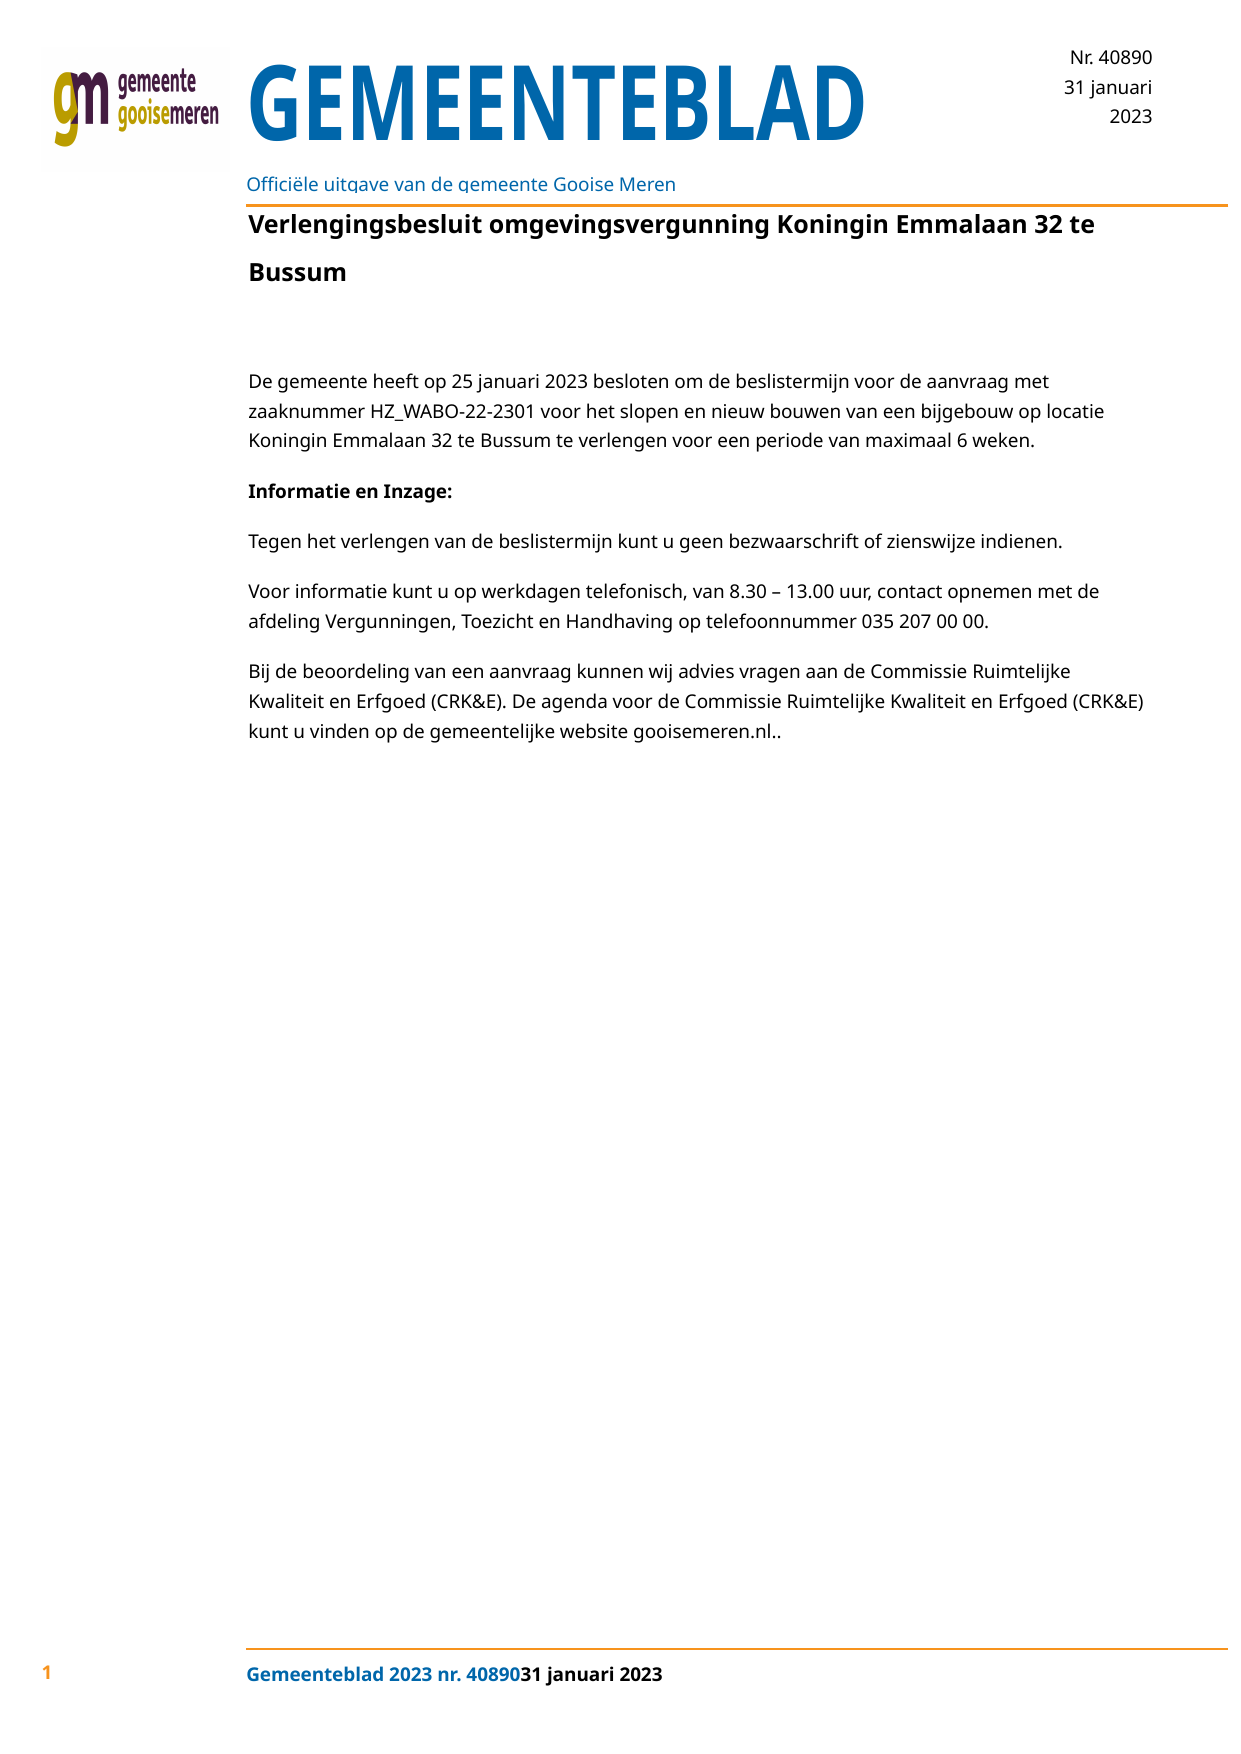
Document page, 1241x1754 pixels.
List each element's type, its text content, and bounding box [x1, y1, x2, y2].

text Verlengingsbesluit omgevingsvergunning Koningin Emmalaan 32 te Bussum [248, 207, 1152, 288]
text Tegen het verlengen van de beslistermijn kunt u geen bezwaarschrift of zienswijze indienen. [248, 528, 1152, 554]
text Informatie en Inzage: [248, 478, 1152, 504]
text De gemeente heeft op 25 januari 2023 besloten om de beslistermijn voor de aanvraag met zaaknummer HZ_WABO-22-2301 voor het slopen en nieuw bouwen van een bijgebouw op locatie Koningin Emmalaan 32 te Bussum te verlengen voor een periode van maximaal 6 weken. [248, 368, 1152, 453]
picture [41, 47, 231, 172]
text Bij de beoordeling van een aanvraag kunnen wij advies vragen aan de Commissie Ruimtelijke Kwaliteit en Erfgoed (CRK&E). De agenda voor de Commissie Ruimtelijke Kwaliteit en Erfgoed (CRK&E) kunt u vinden op de gemeentelijke website gooisemeren.nl.. [248, 659, 1152, 744]
text Voor informatie kunt u op werkdagen telefonisch, van 8.30 – 13.00 uur, contact opnemen met de afdeling Vergunningen, Toezicht en Handhaving op telefoonnummer 035 207 00 00. [248, 579, 1152, 634]
